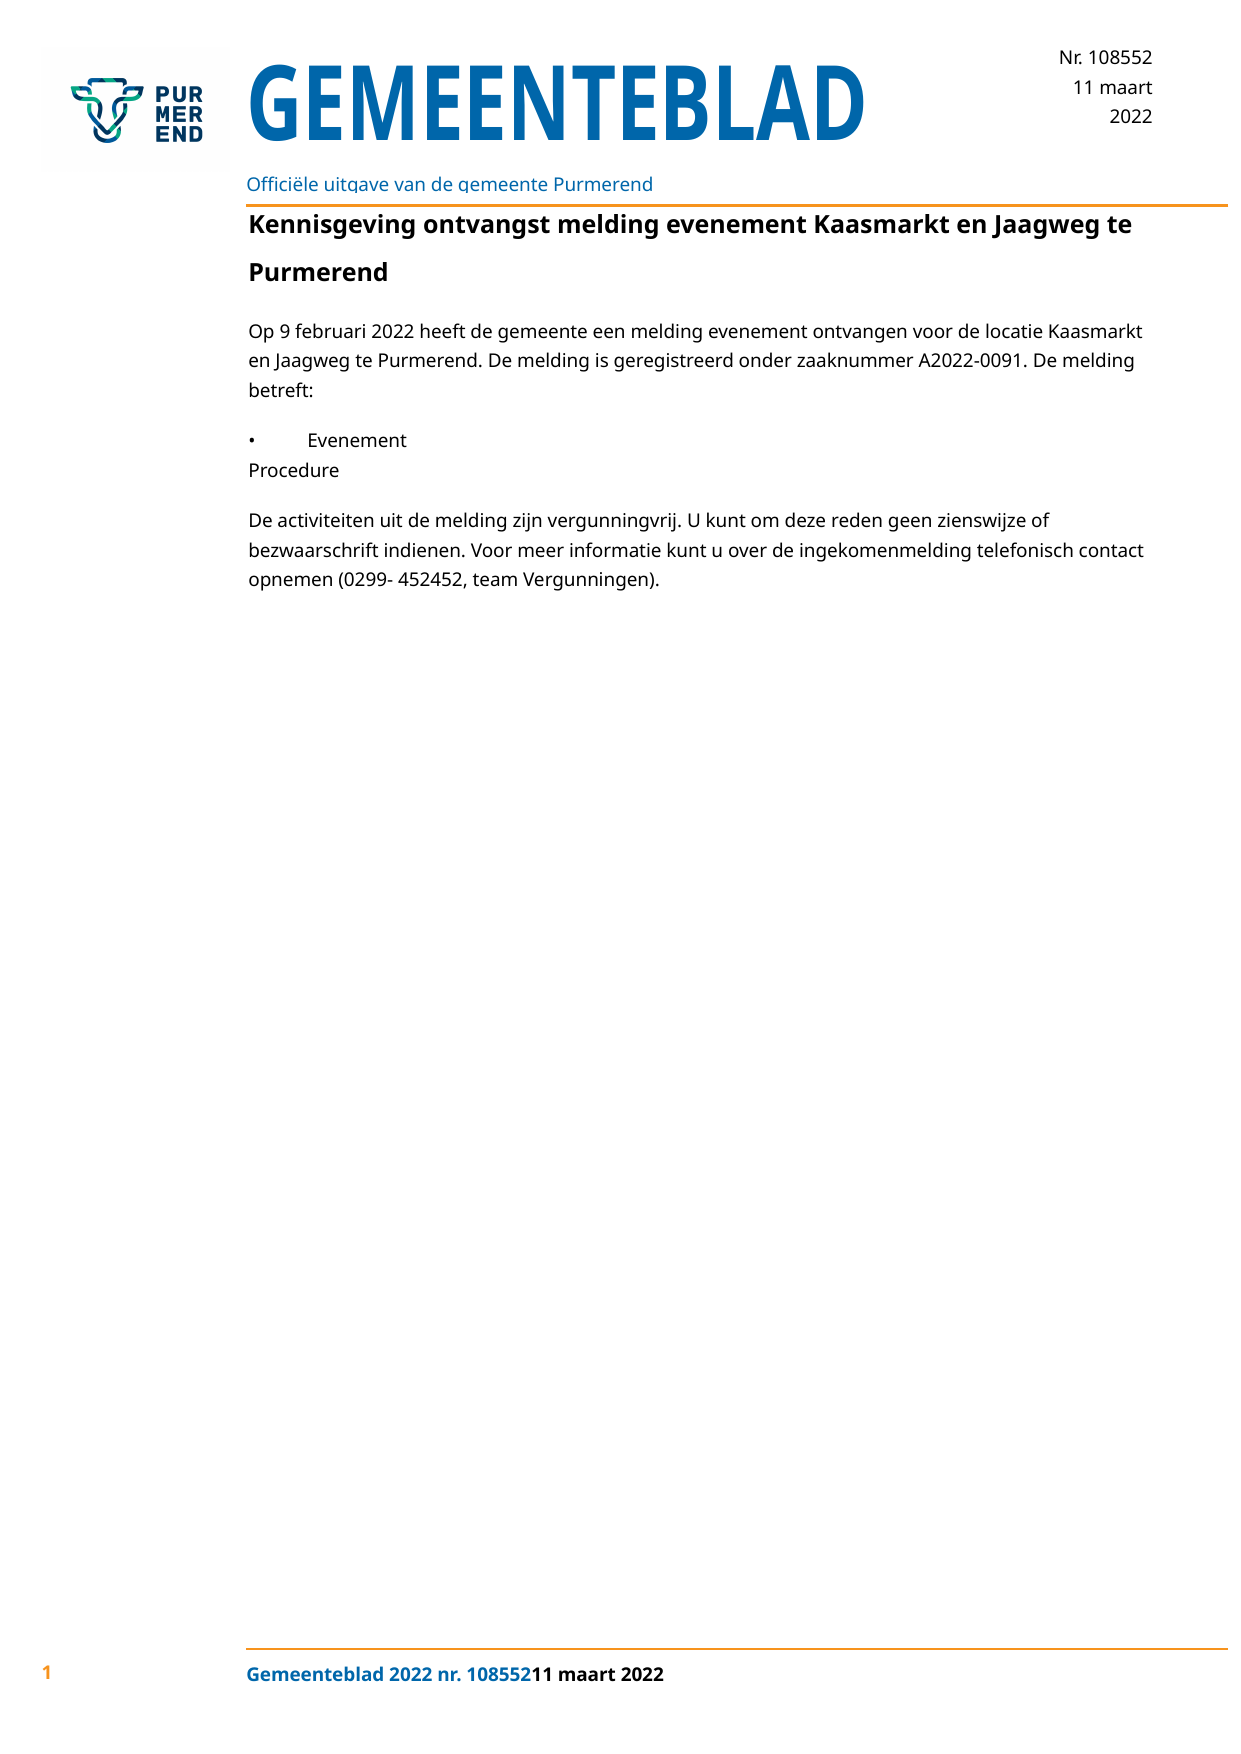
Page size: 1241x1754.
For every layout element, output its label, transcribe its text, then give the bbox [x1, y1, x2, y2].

text De activiteiten uit de melding zijn vergunningvrij. U kunt om deze reden geen zienswijze of bezwaarschrift indienen. Voor meer informatie kunt u over de ingekomenmelding telefonisch contact opnemen (0299- 452452, team Vergunningen). [248, 507, 1152, 592]
list Evenement [248, 427, 1152, 453]
picture [41, 47, 231, 172]
text Procedure [248, 457, 1152, 483]
text Op 9 februari 2022 heeft de gemeente een melding evenement ontvangen voor de locatie Kaasmarkt en Jaagweg te Purmerend. De melding is geregistreerd onder zaaknummer A2022-0091. De melding betreft: [248, 318, 1152, 403]
text Kennisgeving ontvangst melding evenement Kaasmarkt en Jaagweg te Purmerend [248, 207, 1152, 288]
